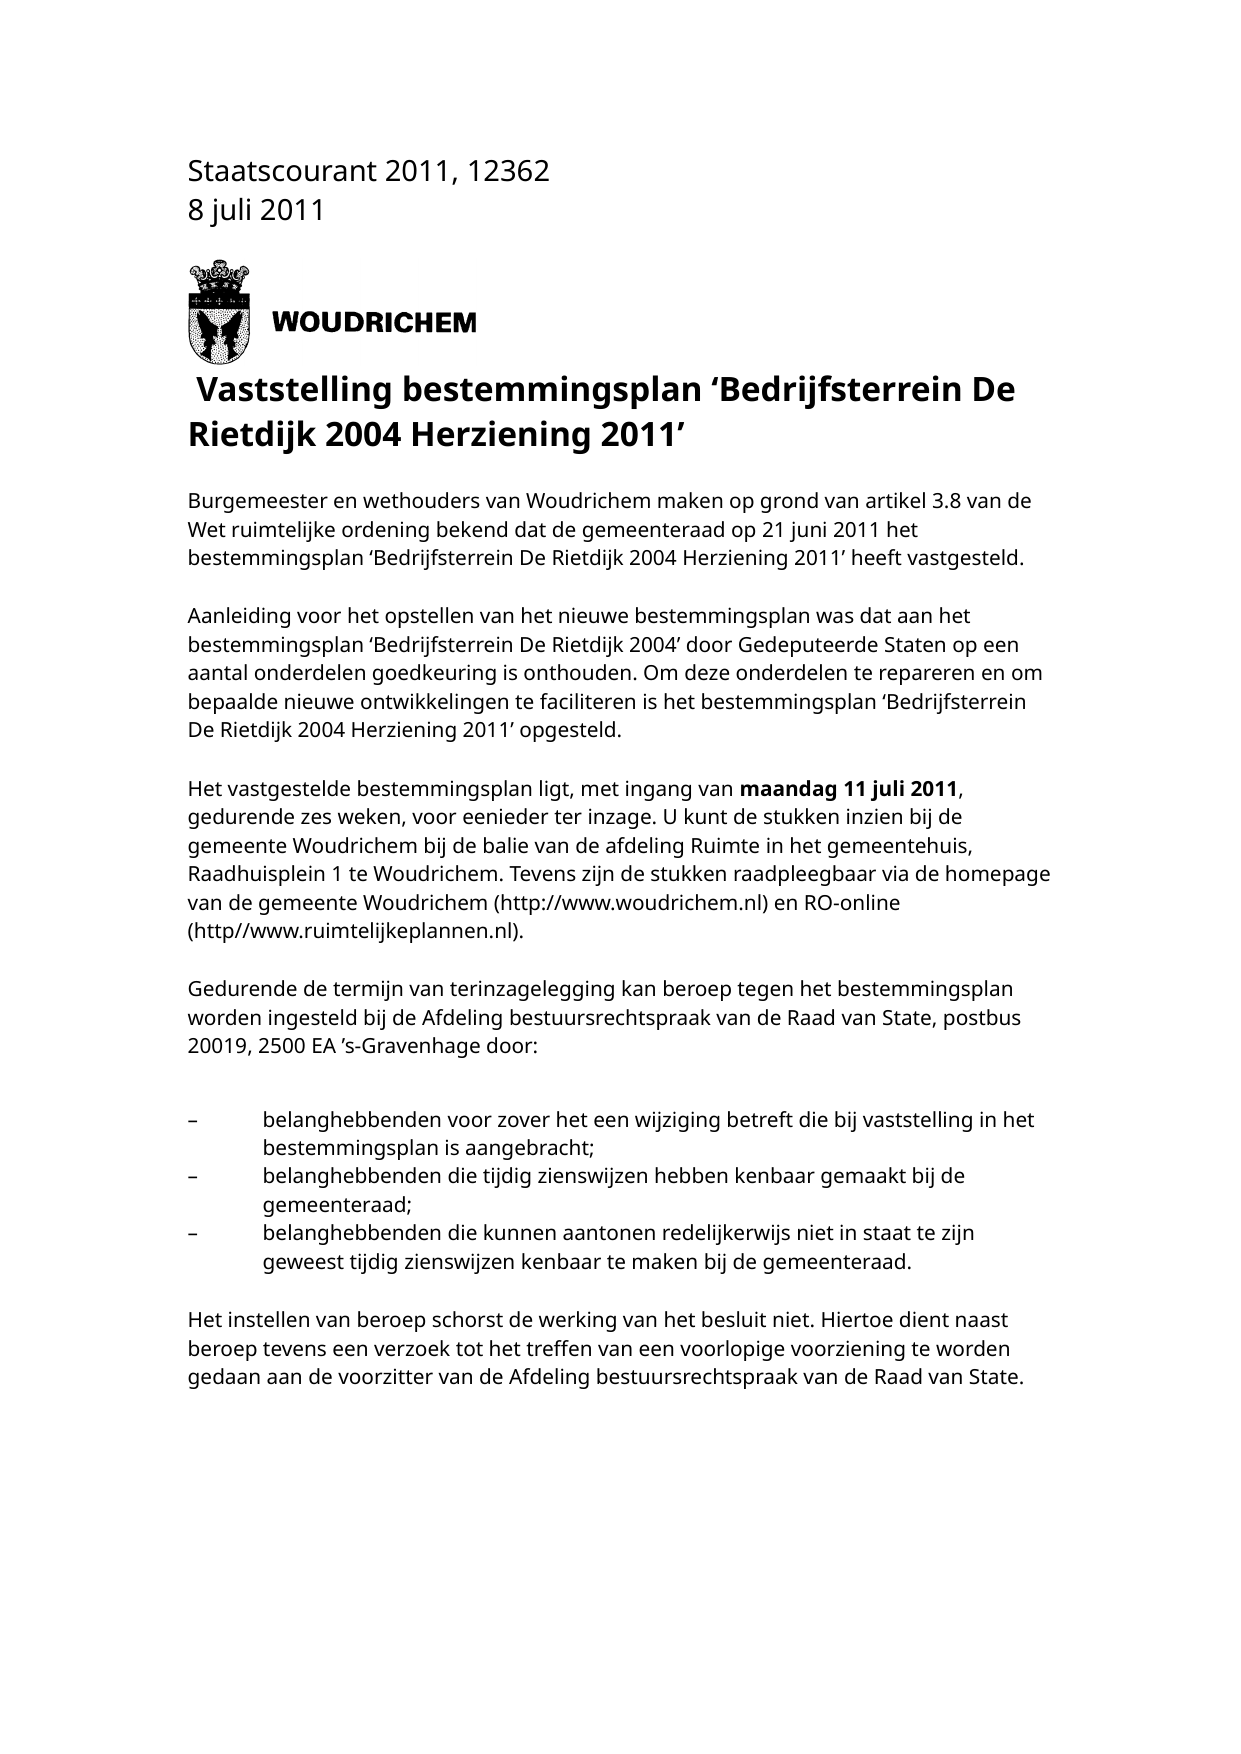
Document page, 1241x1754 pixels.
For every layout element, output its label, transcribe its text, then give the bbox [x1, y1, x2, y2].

text 8 juli 2011 [187, 190, 1053, 229]
text Het instellen van beroep schorst de werking van het besluit niet. Hiertoe dient naast beroep tevens een verzoek tot het treffen van een voorlopige voorziening te worden gedaan aan de voorzitter van de Afdeling bestuursrechtspraak van de Raad van State. [187, 1305, 1053, 1391]
text Burgemeester en wethouders van Woudrichem maken op grond van artikel 3.8 van de Wet ruimtelijke ordening bekend dat de gemeenteraad op 21 juni 2011 het bestemmingsplan ‘Bedrijfsterrein De Rietdijk 2004 Herziening 2011’ heeft vastgesteld. [187, 486, 1053, 572]
list belanghebbenden voor zover het een wijziging betreft die bij vaststelling in het bestemmingsplan is aangebracht; [187, 1105, 1053, 1162]
text Staatscourant 2011, 12362 [187, 150, 1053, 190]
list belanghebbenden die kunnen aantonen redelijkerwijs niet in staat te zijn geweest tijdig zienswijzen kenbaar te maken bij de gemeenteraad. [187, 1218, 1053, 1275]
subtitle Vaststelling bestemmingsplan ‘Bedrijfsterrein De Rietdijk 2004 Herziening 2011’ [187, 271, 1053, 456]
text Aanleiding voor het opstellen van het nieuwe bestemmingsplan was dat aan het bestemmingsplan ‘Bedrijfsterrein De Rietdijk 2004’ door Gedeputeerde Staten op een aantal onderdelen goedkeuring is onthouden. Om deze onderdelen te repareren en om bepaalde nieuwe ontwikkelingen te faciliteren is het bestemmingsplan ‘Bedrijfsterrein De Rietdijk 2004 Herziening 2011’ opgesteld. [187, 602, 1053, 744]
text Het vastgestelde bestemmingsplan ligt, met ingang van maandag 11 juli 2011, gedurende zes weken, voor eenieder ter inzage. U kunt de stukken inzien bij de gemeente Woudrichem bij de balie van de afdeling Ruimte in het gemeentehuis, Raadhuisplein 1 te Woudrichem. Tevens zijn de stukken raadpleegbaar via de homepage van de gemeente Woudrichem (http://www.woudrichem.nl) en RO-online (http//www.ruimtelijkeplannen.nl). [187, 774, 1053, 944]
text Gedurende de termijn van terinzagelegging kan beroep tegen het bestemmingsplan worden ingesteld bij de Afdeling bestuursrechtspraak van de Raad van State, postbus 20019, 2500 EA ’s-Gravenhage door: [187, 974, 1053, 1060]
picture [187, 258, 477, 366]
list belanghebbenden die tijdig zienswijzen hebben kenbaar gemaakt bij de gemeenteraad; [187, 1162, 1053, 1218]
